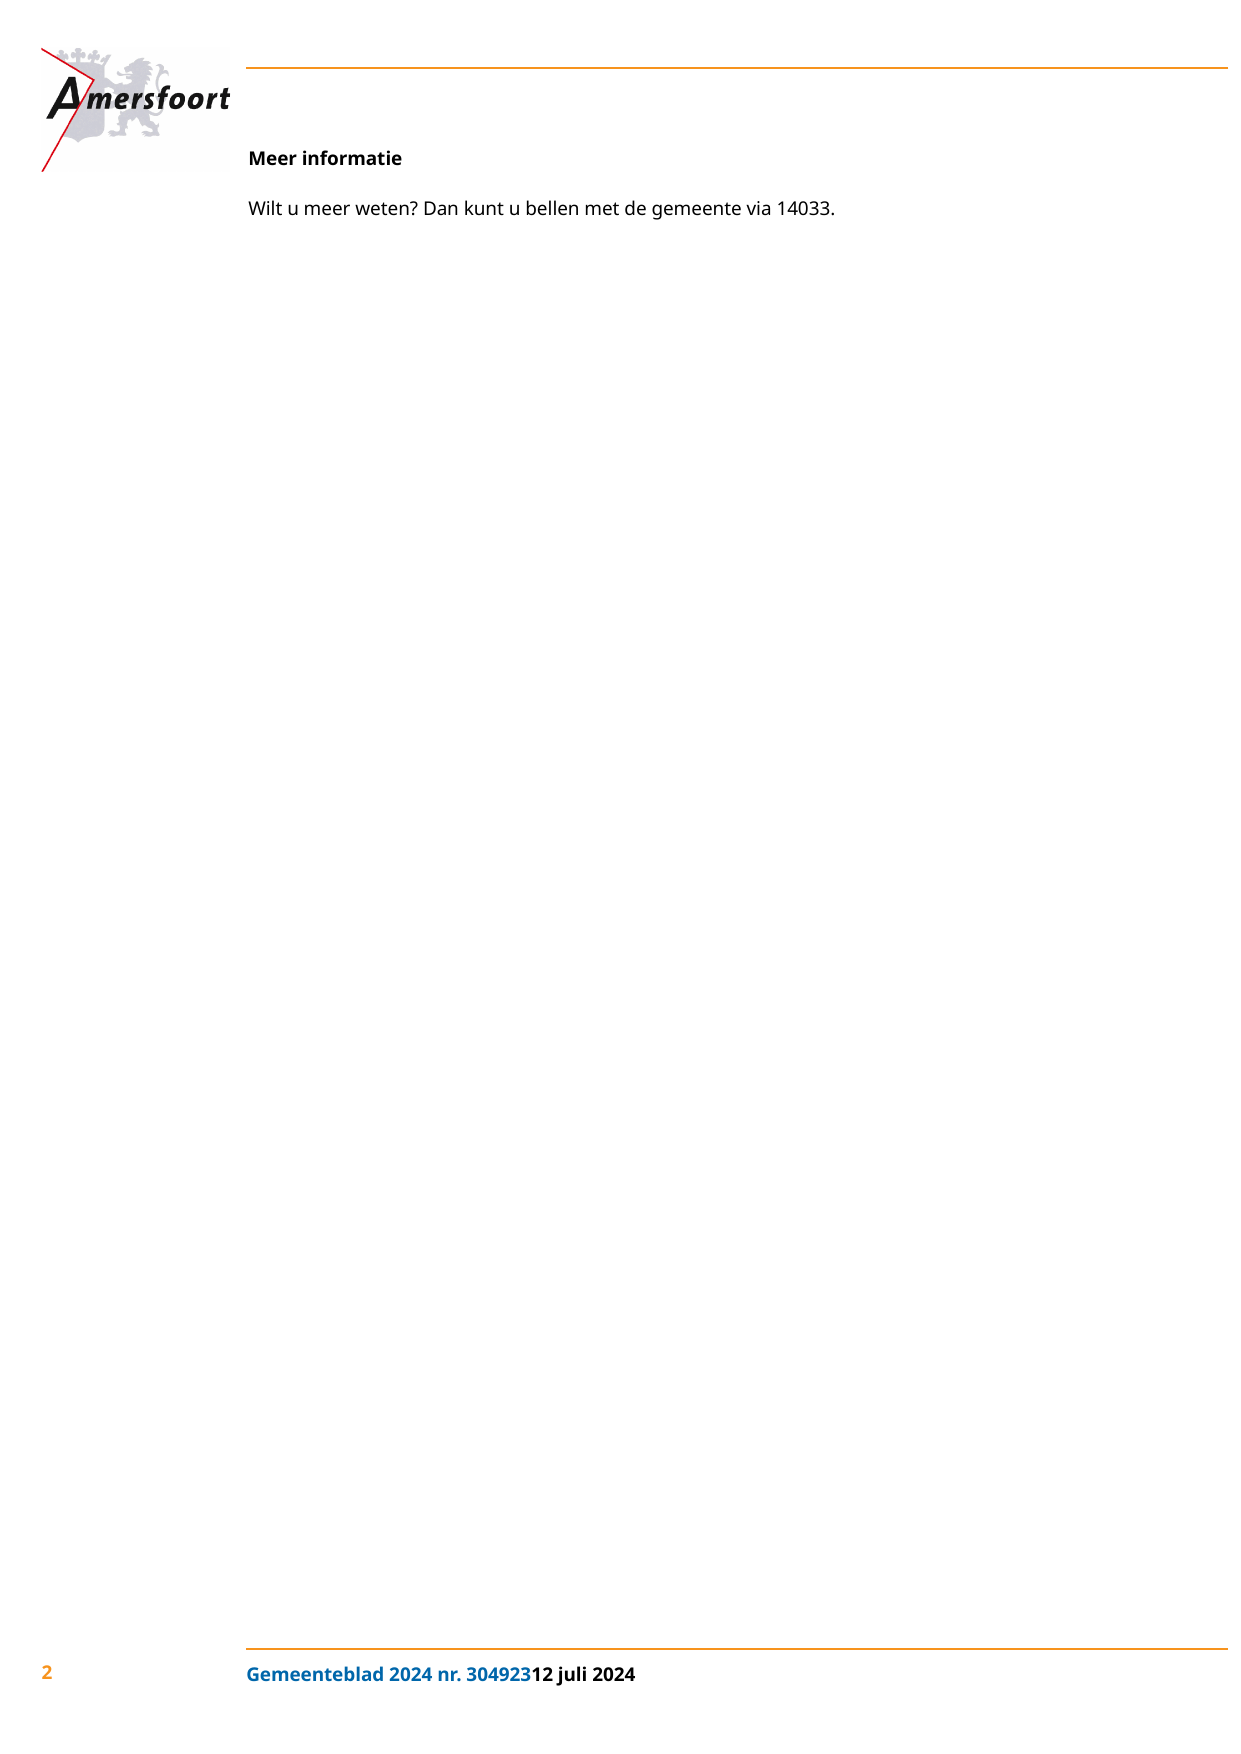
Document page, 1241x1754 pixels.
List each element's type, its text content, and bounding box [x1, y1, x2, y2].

text Wilt u meer weten? Dan kunt u bellen met de gemeente via 14033. [248, 196, 1152, 221]
picture [41, 47, 231, 172]
text Meer informatie [248, 145, 1152, 171]
